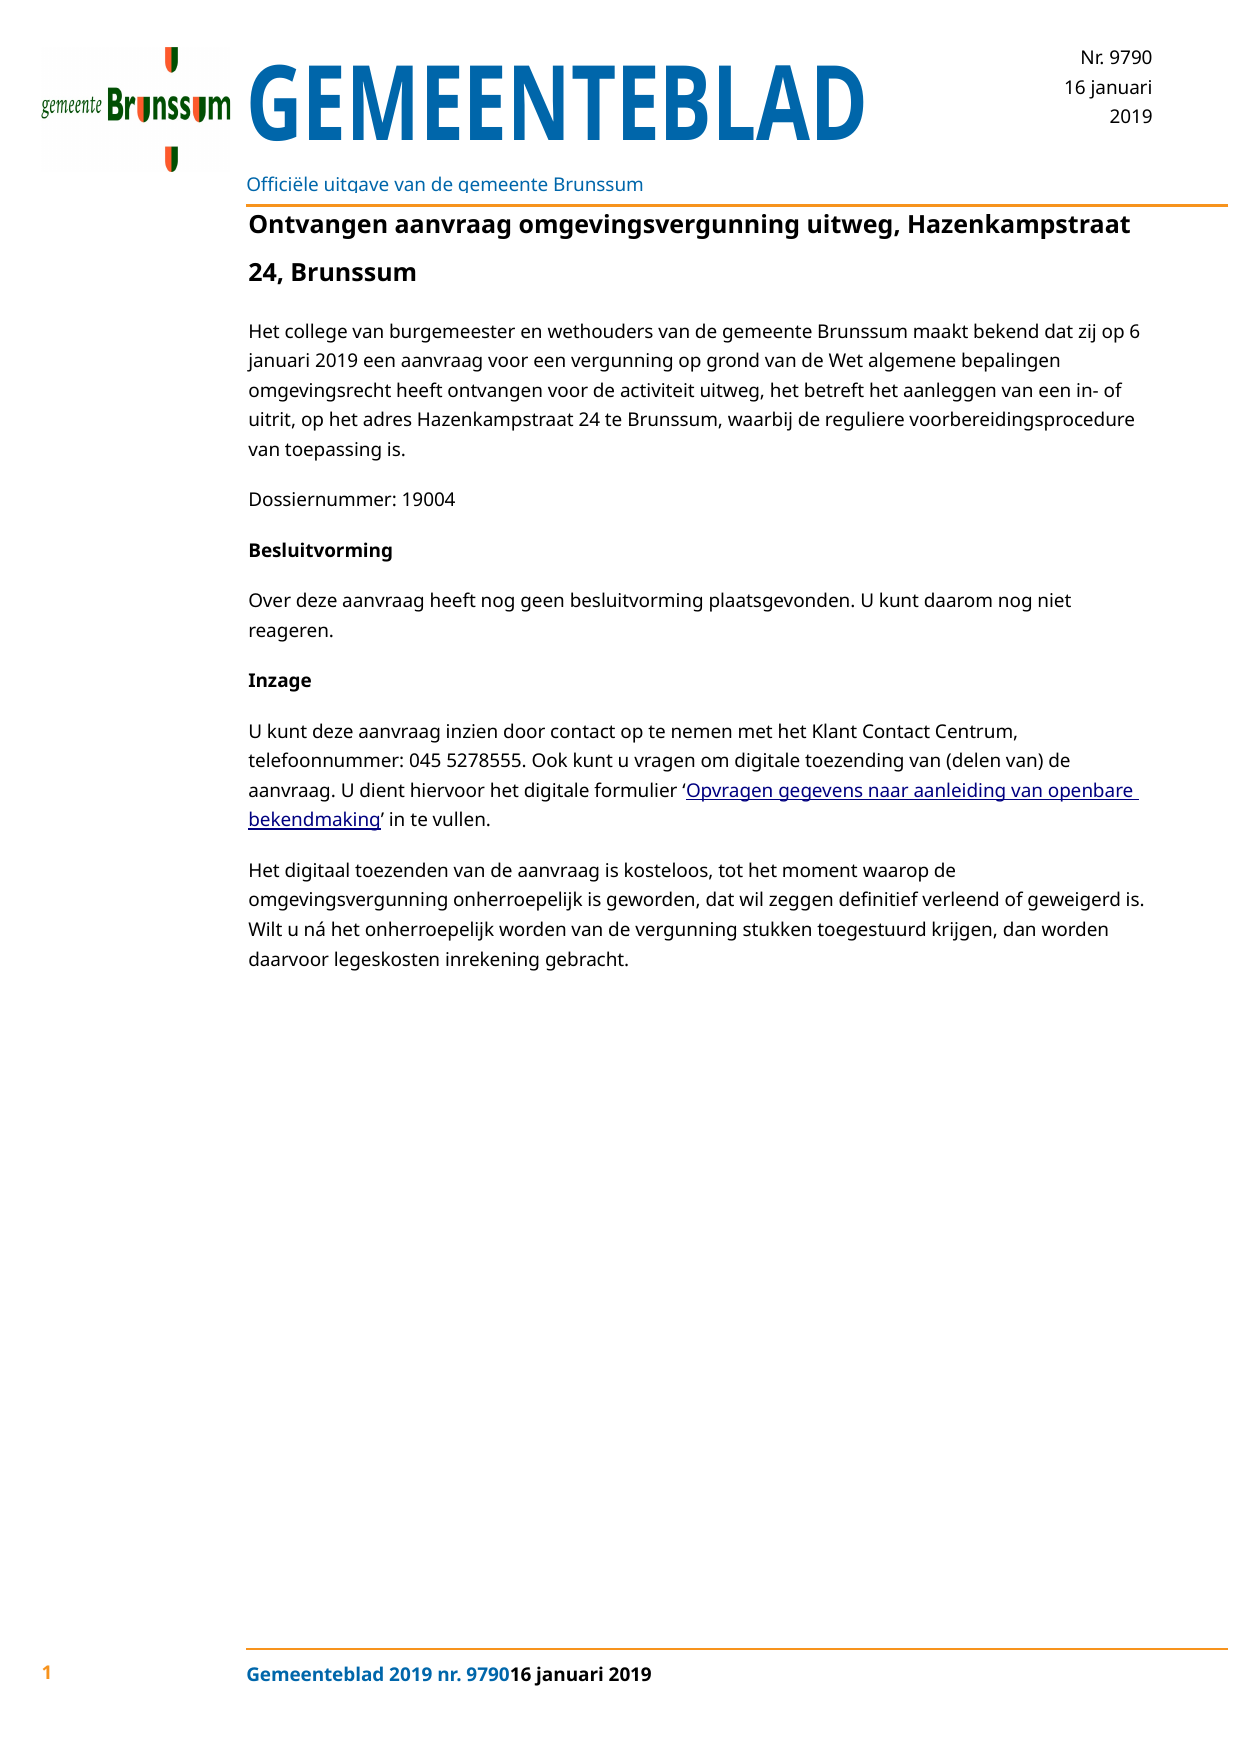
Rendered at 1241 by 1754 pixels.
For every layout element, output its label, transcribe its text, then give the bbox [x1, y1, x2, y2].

text Ontvangen aanvraag omgevingsvergunning uitweg, Hazenkampstraat 24, Brunssum [248, 207, 1152, 288]
text U kunt deze aanvraag inzien door contact op te nemen met het Klant Contact Centrum, telefoonnummer: 045 5278555. Ook kunt u vragen om digitale toezending van (delen van) de aanvraag. U dient hiervoor het digitale formulier ‘Opvragen gegevens naar aanleiding van openbare bekendmaking’ in te vullen. [248, 718, 1152, 832]
text Het digitaal toezenden van de aanvraag is kosteloos, tot het moment waarop de omgevingsvergunning onherroepelijk is geworden, dat wil zeggen definitief verleend of geweigerd is. Wilt u ná het onherroepelijk worden van de vergunning stukken toegestuurd krijgen, dan worden daarvoor legeskosten inrekening gebracht. [248, 857, 1152, 972]
text Het college van burgemeester en wethouders van de gemeente Brunssum maakt bekend dat zij op 6 januari 2019 een aanvraag voor een vergunning op grond van de Wet algemene bepalingen omgevingsrecht heeft ontvangen voor de activiteit uitweg, het betreft het aanleggen van een in- of uitrit, op het adres Hazenkampstraat 24 te Brunssum, waarbij de reguliere voorbereidingsprocedure van toepassing is. [248, 318, 1152, 462]
picture [41, 47, 231, 172]
text Inzage [248, 667, 1152, 693]
text Over deze aanvraag heeft nog geen besluitvorming plaatsgevonden. U kunt daarom nog niet reageren. [248, 587, 1152, 643]
text Dossiernummer: 19004 [248, 487, 1152, 512]
text Besluitvorming [248, 537, 1152, 563]
